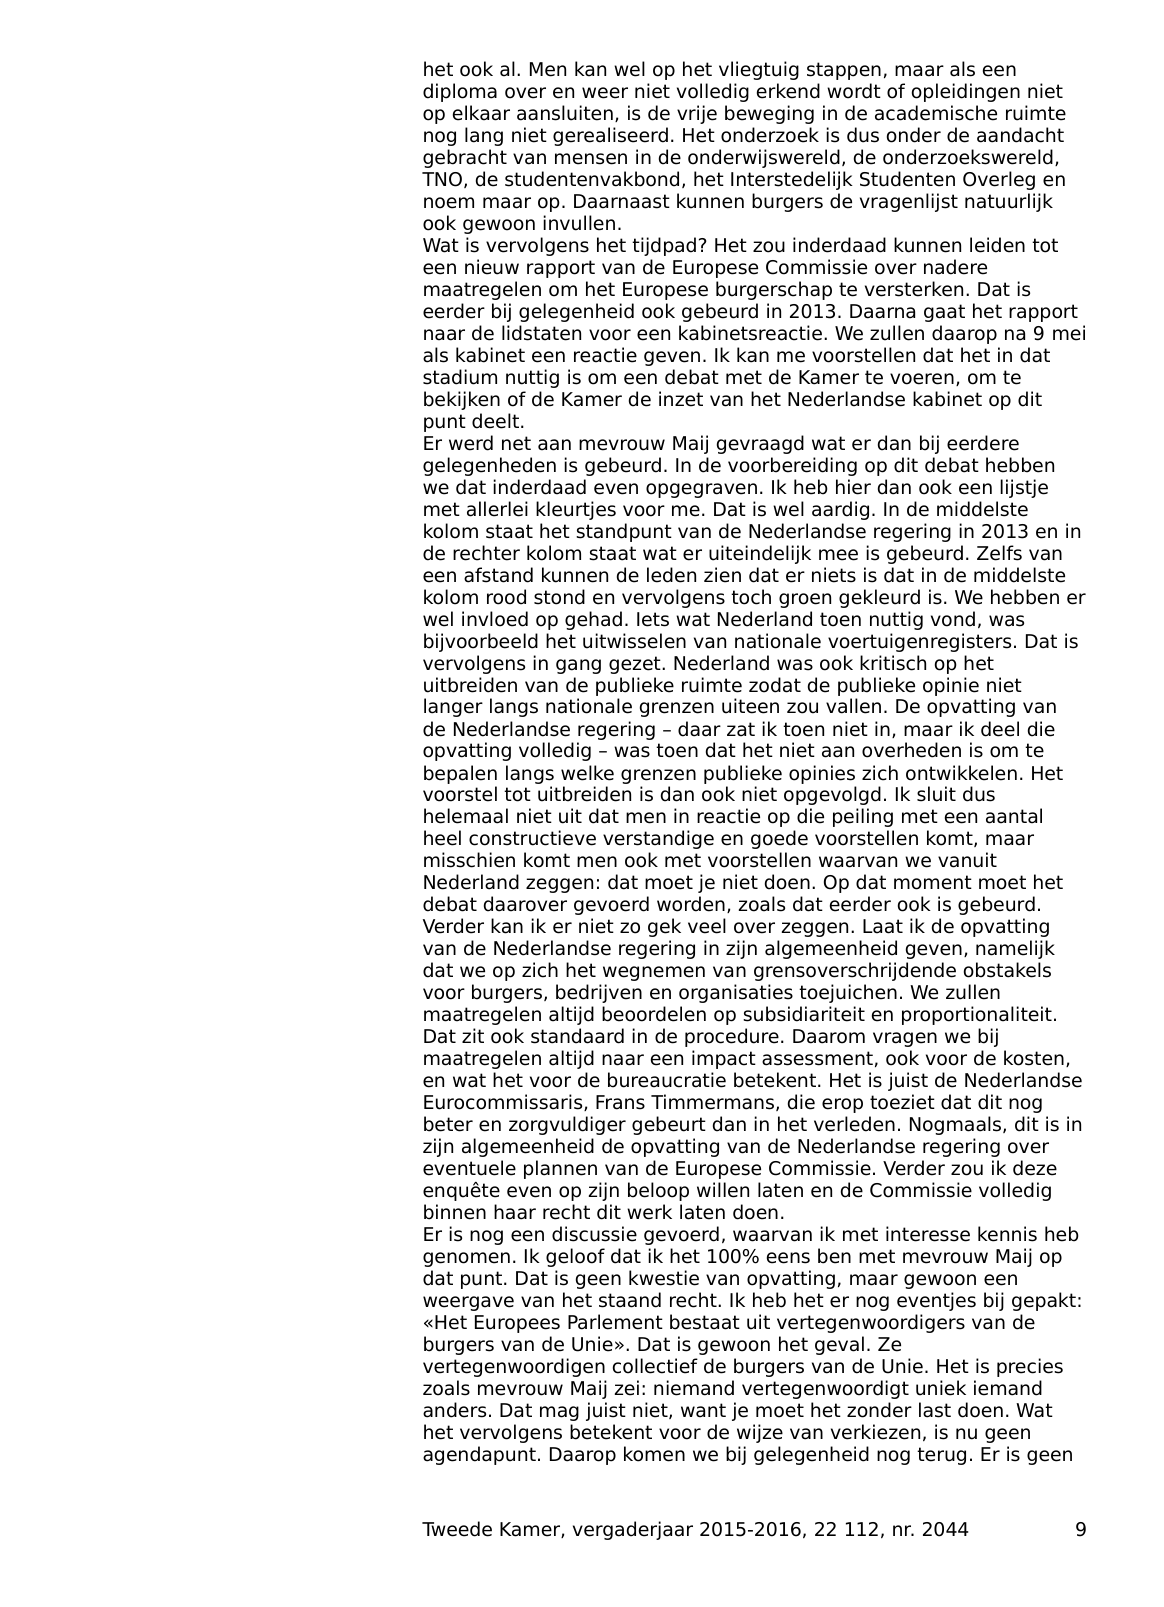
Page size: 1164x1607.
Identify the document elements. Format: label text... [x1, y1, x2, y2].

text het ook al. Men kan wel op het vliegtuig stappen, maar als een diploma over en weer niet volledig erkend wordt of opleidingen niet op elkaar aansluiten, is de vrije beweging in de academische ruimte nog lang niet gerealiseerd. Het onderzoek is dus onder de aandacht gebracht van mensen in de onderwijswereld, de onderzoekswereld, TNO, de studentenvakbond, het Interstedelijk Studenten Overleg en noem maar op. Daarnaast kunnen burgers de vragenlijst natuurlijk ook gewoon invullen. [422, 59, 1087, 235]
text Er is nog een discussie gevoerd, waarvan ik met interesse kennis heb genomen. Ik geloof dat ik het 100% eens ben met mevrouw Maij op dat punt. Dat is geen kwestie van opvatting, maar gewoon een weergave van het staand recht. Ik heb het er nog eventjes bij gepakt: «Het Europees Parlement bestaat uit vertegenwoordigers van de burgers van de Unie». Dat is gewoon het geval. Ze vertegenwoordigen collectief de burgers van de Unie. Het is precies zoals mevrouw Maij zei: niemand vertegenwoordigt uniek iemand anders. Dat mag juist niet, want je moet het zonder last doen. Wat het vervolgens betekent voor de wijze van verkiezen, is nu geen agendapunt. Daarop komen we bij gelegenheid nog terug. Er is geen [422, 1224, 1087, 1466]
text Verder kan ik er niet zo gek veel over zeggen. Laat ik de opvatting van de Nederlandse regering in zijn algemeenheid geven, namelijk dat we op zich het wegnemen van grensoverschrijdende obstakels voor burgers, bedrijven en organisaties toejuichen. We zullen maatregelen altijd beoordelen op subsidiariteit en proportionaliteit. Dat zit ook standaard in de procedure. Daarom vragen we bij maatregelen altijd naar een impact assessment, ook voor de kosten, en wat het voor de bureaucratie betekent. Het is juist de Nederlandse Eurocommissaris, Frans Timmermans, die erop toeziet dat dit nog beter en zorgvuldiger gebeurt dan in het verleden. Nogmaals, dit is in zijn algemeenheid de opvatting van de Nederlandse regering over eventuele plannen van de Europese Commissie. Verder zou ik deze enquête even op zijn beloop willen laten en de Commissie volledig binnen haar recht dit werk laten doen. [422, 916, 1087, 1224]
text Er werd net aan mevrouw Maij gevraagd wat er dan bij eerdere gelegenheden is gebeurd. In de voorbereiding op dit debat hebben we dat inderdaad even opgegraven. Ik heb hier dan ook een lijstje met allerlei kleurtjes voor me. Dat is wel aardig. In de middelste kolom staat het standpunt van de Nederlandse regering in 2013 en in de rechter kolom staat wat er uiteindelijk mee is gebeurd. Zelfs van een afstand kunnen de leden zien dat er niets is dat in de middelste kolom rood stond en vervolgens toch groen gekleurd is. We hebben er wel invloed op gehad. Iets wat Nederland toen nuttig vond, was bijvoorbeeld het uitwisselen van nationale voertuigenregisters. Dat is vervolgens in gang gezet. Nederland was ook kritisch op het uitbreiden van de publieke ruimte zodat de publieke opinie niet langer langs nationale grenzen uiteen zou vallen. De opvatting van de Nederlandse regering – daar zat ik toen niet in, maar ik deel die opvatting volledig – was toen dat het niet aan overheden is om te bepalen langs welke grenzen publieke opinies zich ontwikkelen. Het voorstel tot uitbreiden is dan ook niet opgevolgd. Ik sluit dus helemaal niet uit dat men in reactie op die peiling met een aantal heel constructieve verstandige en goede voorstellen komt, maar misschien komt men ook met voorstellen waarvan we vanuit Nederland zeggen: dat moet je niet doen. Op dat moment moet het debat daarover gevoerd worden, zoals dat eerder ook is gebeurd. [422, 433, 1087, 916]
text Wat is vervolgens het tijdpad? Het zou inderdaad kunnen leiden tot een nieuw rapport van de Europese Commissie over nadere maatregelen om het Europese burgerschap te versterken. Dat is eerder bij gelegenheid ook gebeurd in 2013. Daarna gaat het rapport naar de lidstaten voor een kabinetsreactie. We zullen daarop na 9 mei als kabinet een reactie geven. Ik kan me voorstellen dat het in dat stadium nuttig is om een debat met de Kamer te voeren, om te bekijken of de Kamer de inzet van het Nederlandse kabinet op dit punt deelt. [422, 235, 1087, 433]
